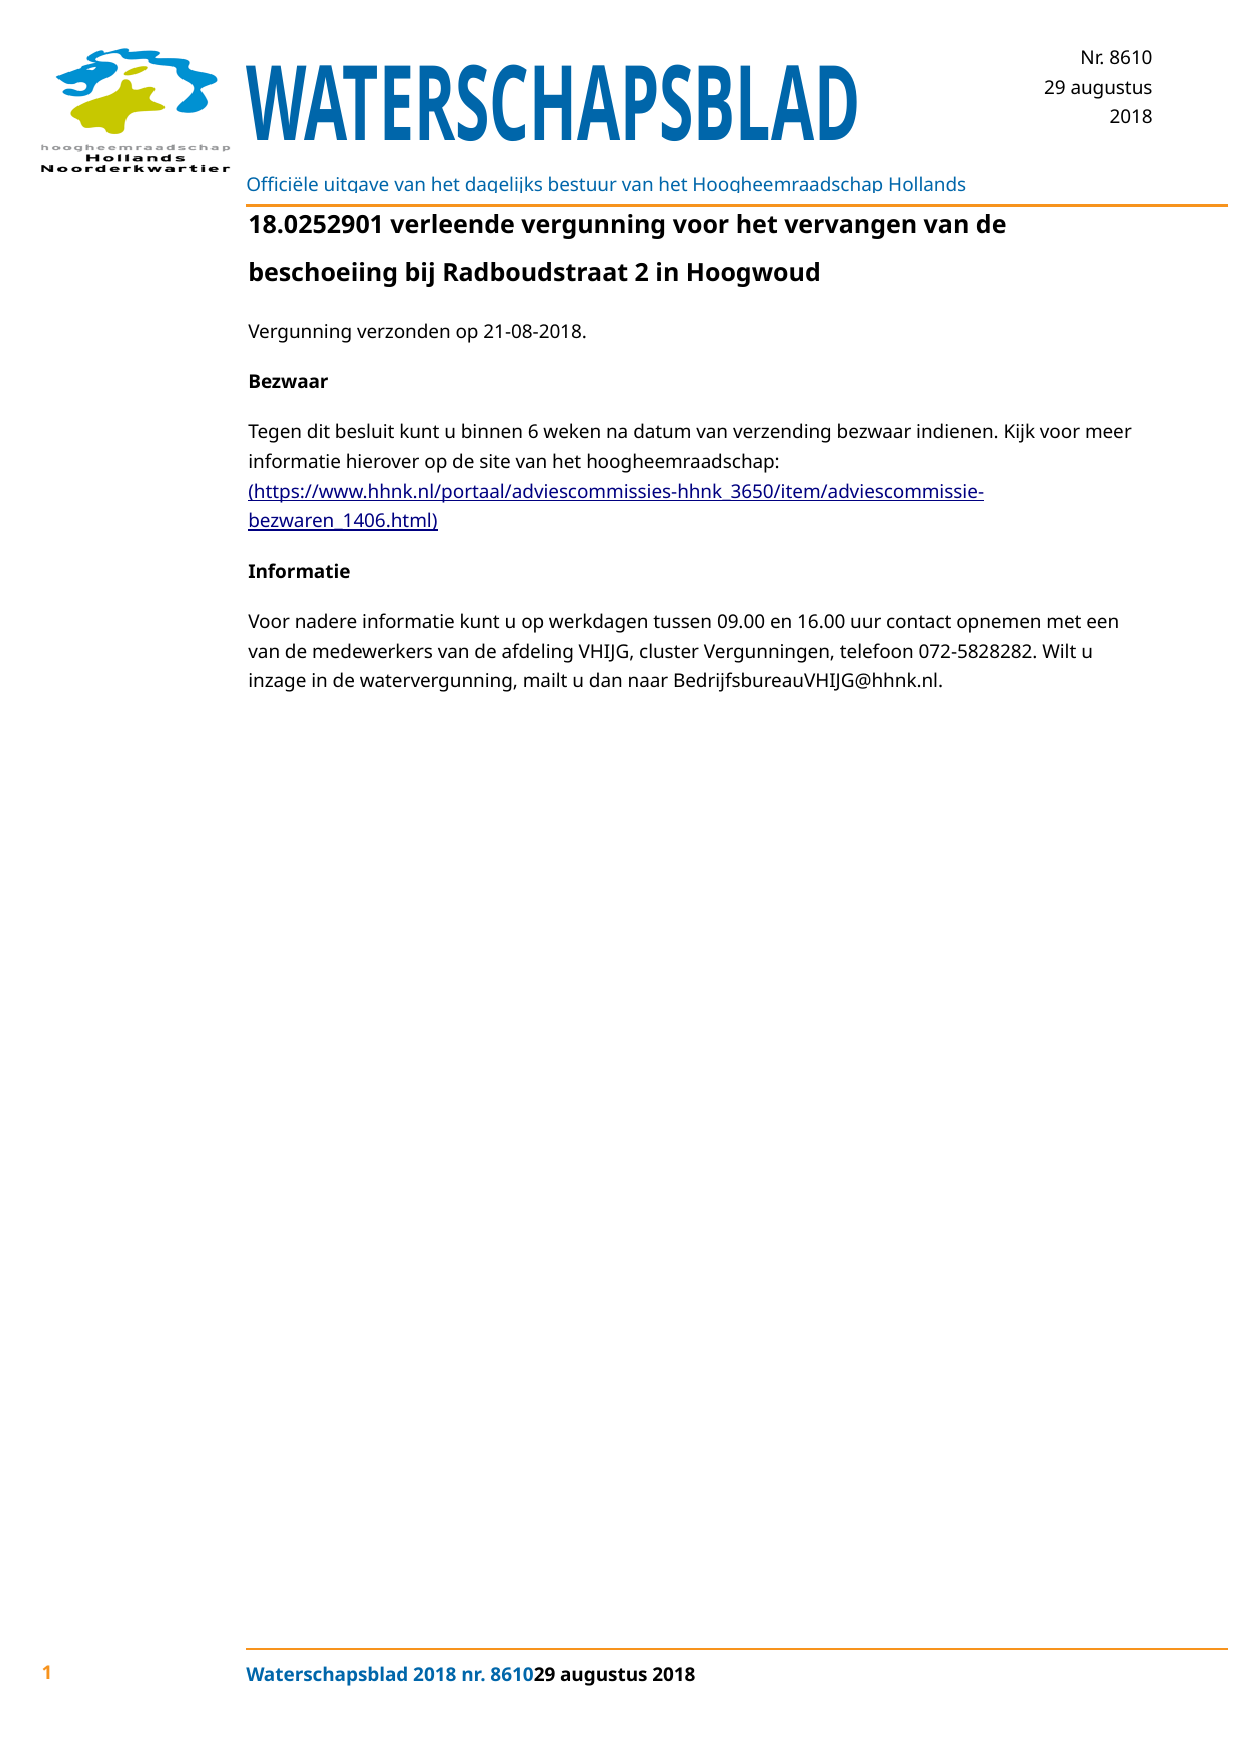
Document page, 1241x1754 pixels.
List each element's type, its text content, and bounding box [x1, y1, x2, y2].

text Voor nadere informatie kunt u op werkdagen tussen 09.00 en 16.00 uur contact opnemen met een van de medewerkers van de afdeling VHIJG, cluster Vergunningen, telefoon 072-5828282. Wilt u inzage in de watervergunning, mailt u dan naar BedrijfsbureauVHIJG@hhnk.nl. [248, 608, 1152, 693]
text Vergunning verzonden op 21-08-2018. [248, 318, 1152, 344]
text 18.0252901 verleende vergunning voor het vervangen van de beschoeiing bij Radboudstraat 2 in Hoogwoud [248, 207, 1152, 288]
text Informatie [248, 558, 1152, 584]
text Tegen dit besluit kunt u binnen 6 weken na datum van verzending bezwaar indienen. Kijk voor meer informatie hierover op de site van het hoogheemraadschap: (https://www.hhnk.nl/portaal/adviescommissies-hhnk_3650/item/adviescommissie-bezwaren_1406.html) [248, 419, 1152, 533]
text Bezwaar [248, 368, 1152, 394]
picture [41, 47, 231, 172]
